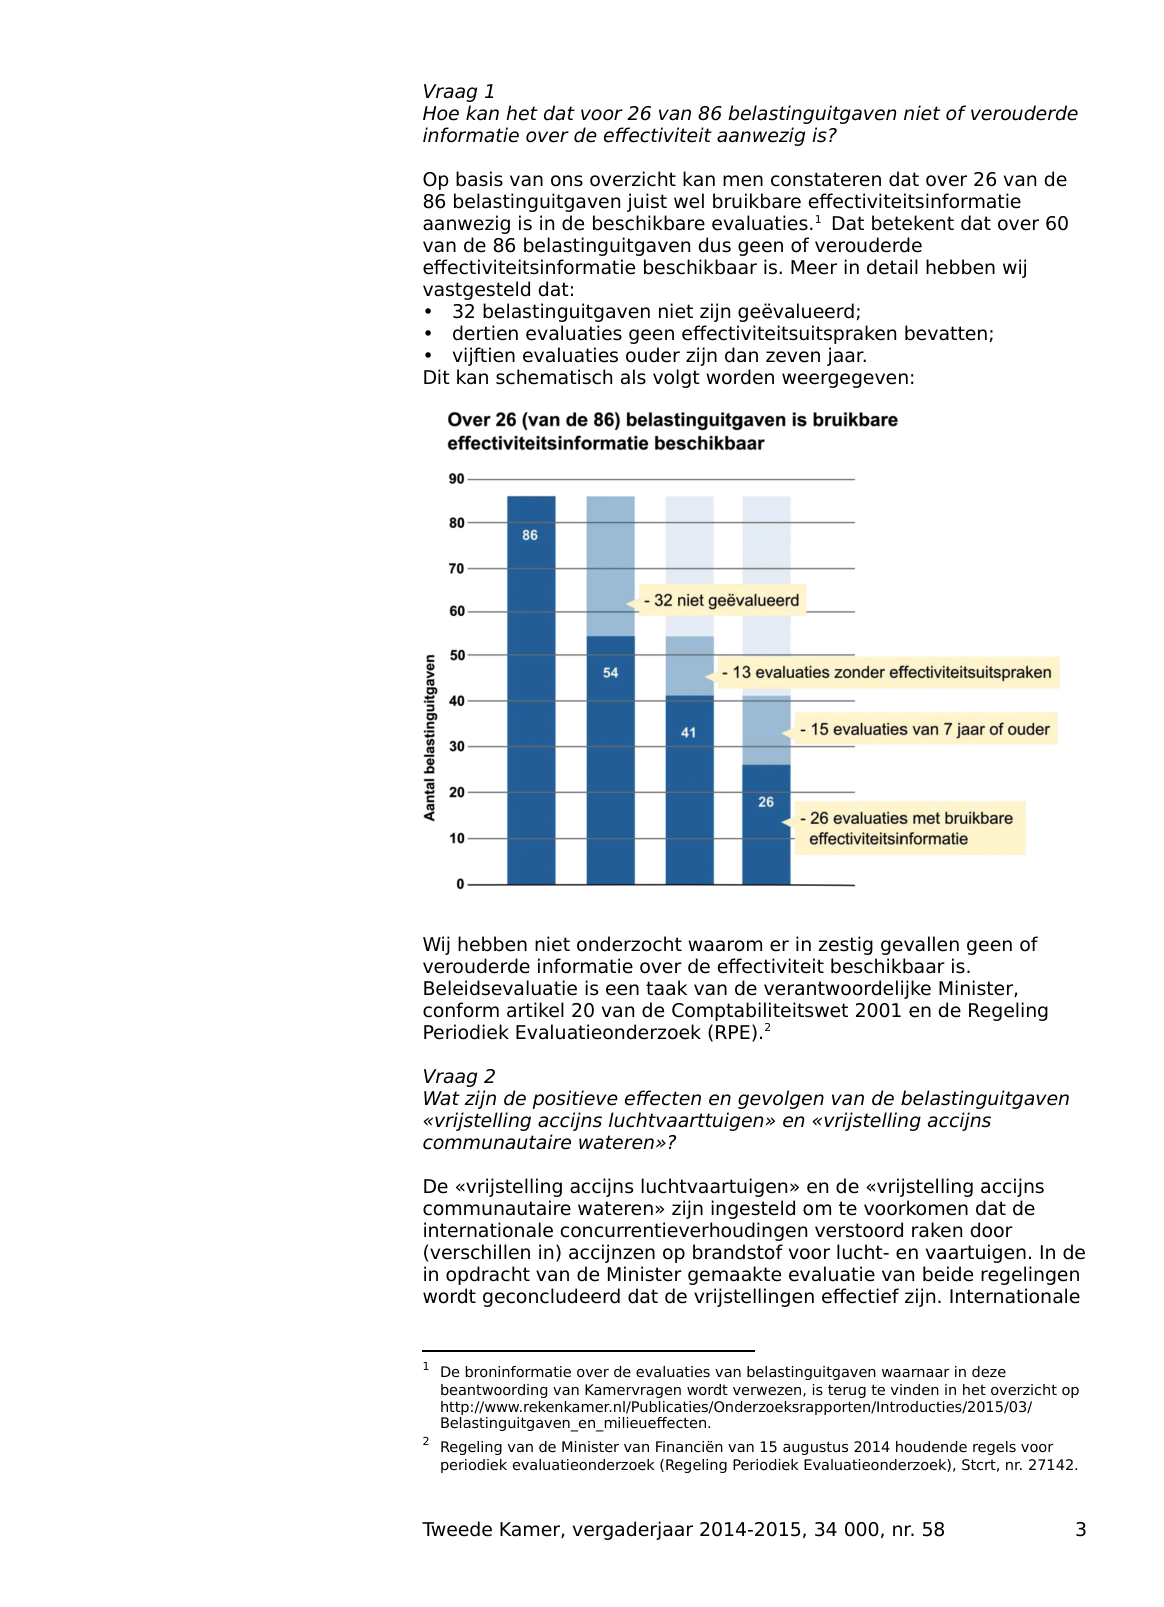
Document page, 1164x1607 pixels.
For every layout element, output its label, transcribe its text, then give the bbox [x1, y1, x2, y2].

text Vraag 1 [422, 81, 1087, 103]
text Wat zijn de positieve effecten en gevolgen van de belastinguitgaven «vrijstelling accijns luchtvaarttuigen» en «vrijstelling accijns communautaire wateren»? [422, 1088, 1087, 1154]
text Dit kan schematisch als volgt worden weergegeven: [422, 367, 1087, 389]
text De «vrijstelling accijns luchtvaartuigen» en de «vrijstelling accijns communautaire wateren» zijn ingesteld om te voorkomen dat de internationale concurrentieverhoudingen verstoord raken door (verschillen in) accijnzen op brandstof voor lucht- en vaartuigen. In de in opdracht van de Minister gemaakte evaluatie van beide regelingen wordt geconcludeerd dat de vrijstellingen effectief zijn. Internationale [422, 1176, 1087, 1308]
text • vijftien evaluaties ouder zijn dan zeven jaar. [422, 345, 1087, 367]
text Regeling van de Minister van Financiën van 15 augustus 2014 houdende regels voor periodiek evaluatieonderzoek (Regeling Periodiek Evaluatieonderzoek), Stcrt, nr. 27142. [422, 1435, 1087, 1474]
text Wij hebben niet onderzocht waarom er in zestig gevallen geen of verouderde informatie over de effectiviteit beschikbaar is. Beleidsevaluatie is een taak van de verantwoordelijke Minister, conform artikel 20 van de Comptabiliteitswet 2001 en de Regeling Periodiek Evaluatieonderzoek (RPE). [422, 934, 1087, 1044]
text • 32 belastinguitgaven niet zijn geëvalueerd; [422, 301, 1087, 323]
text Op basis van ons overzicht kan men constateren dat over 26 van de 86 belastinguitgaven juist wel bruikbare effectiviteitsinformatie aanwezig is in de beschikbare evaluaties. Dat betekent dat over 60 van de 86 belastinguitgaven dus geen of verouderde effectiviteitsinformatie beschikbaar is. Meer in detail hebben wij vastgesteld dat: [422, 169, 1087, 301]
text Hoe kan het dat voor 26 van 86 belastinguitgaven niet of verouderde informatie over de effectiviteit aanwezig is? [422, 103, 1087, 147]
text De broninformatie over de evaluaties van belastinguitgaven waarnaar in deze beantwoording van Kamervragen wordt verwezen, is terug te vinden in het overzicht op http://www.rekenkamer.nl/Publicaties/Onderzoeksrapporten/Introducties/2015/03/Belastinguitgaven_en_milieueffecten. [422, 1360, 1087, 1432]
text Vraag 2 [422, 1066, 1087, 1088]
text • dertien evaluaties geen effectiviteitsuitspraken bevatten; [422, 323, 1087, 345]
picture [422, 411, 1060, 890]
